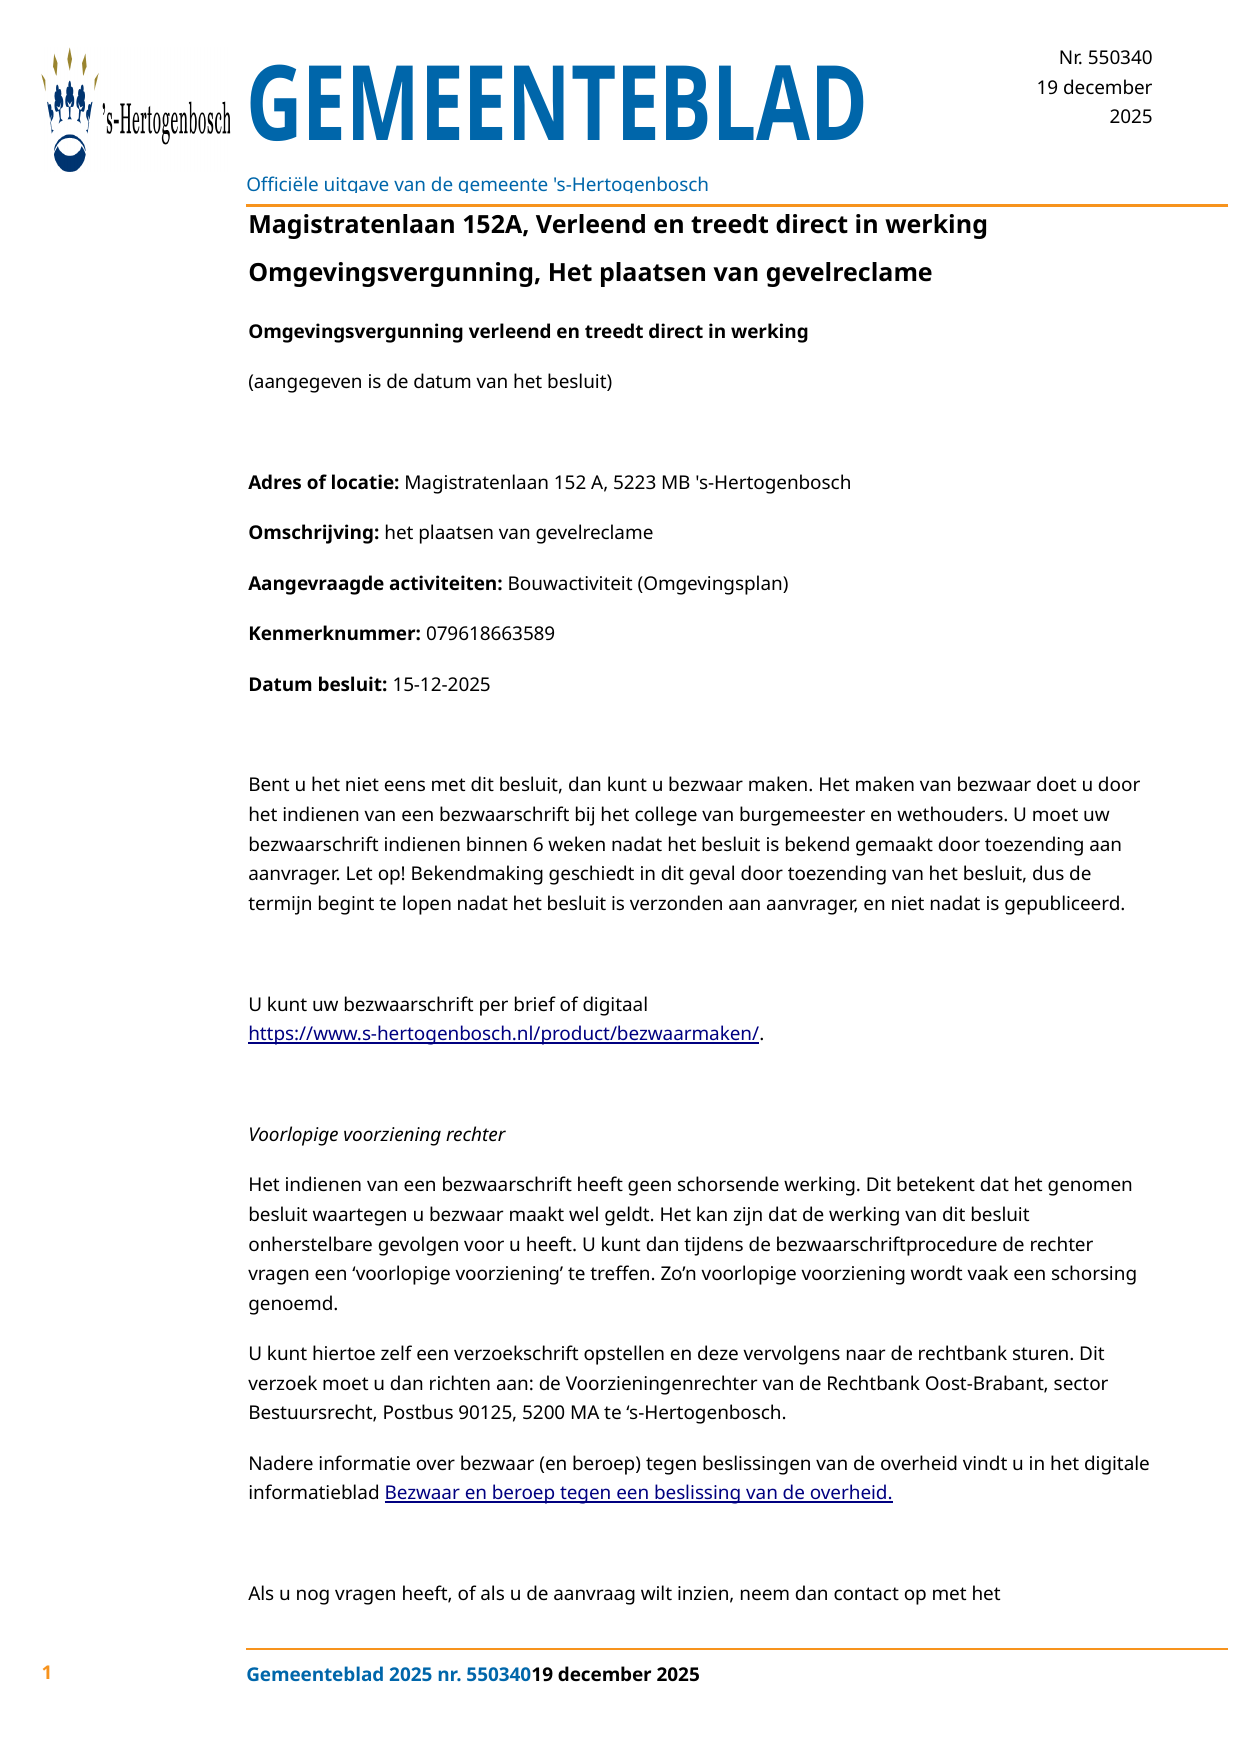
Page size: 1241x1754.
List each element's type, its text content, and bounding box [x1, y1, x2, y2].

text Omschrijving: het plaatsen van gevelreclame [248, 519, 1152, 545]
text U kunt hiertoe zelf een verzoekschrift opstellen en deze vervolgens naar de rechtbank sturen. Dit verzoek moet u dan richten aan: de Voorzieningenrechter van de Rechtbank Oost-Brabant, sector Bestuursrecht, Postbus 90125, 5200 MA te ‘s-Hertogenbosch. [248, 1340, 1152, 1425]
text Bent u het niet eens met dit besluit, dan kunt u bezwaar maken. Het maken van bezwaar doet u door het indienen van een bezwaarschrift bij het college van burgemeester en wethouders. U moet uw bezwaarschrift indienen binnen 6 weken nadat het besluit is bekend gemaakt door toezending aan aanvrager. Let op! Bekendmaking geschiedt in dit geval door toezending van het besluit, dus de termijn begint te lopen nadat het besluit is verzonden aan aanvrager, en niet nadat is gepubliceerd. [248, 772, 1152, 916]
text Datum besluit: 15-12-2025 [248, 671, 1152, 697]
text Als u nog vragen heeft, of als u de aanvraag wilt inzien, neem dan contact op met het [248, 1580, 1152, 1606]
text Magistratenlaan 152A, Verleend en treedt direct in werking Omgevingsvergunning, Het plaatsen van gevelreclame [248, 207, 1152, 288]
text (aangegeven is de datum van het besluit) [248, 368, 1152, 394]
text U kunt uw bezwaarschrift per brief of digitaal https://www.s-hertogenbosch.nl/product/bezwaarmaken/. [248, 991, 1152, 1046]
text Adres of locatie: Magistratenlaan 152 A, 5223 MB 's-Hertogenbosch [248, 469, 1152, 495]
text Aangevraagde activiteiten: Bouwactiviteit (Omgevingsplan) [248, 570, 1152, 596]
text Kenmerknummer: 079618663589 [248, 620, 1152, 646]
text Nadere informatie over bezwaar (en beroep) tegen beslissingen van de overheid vindt u in het digitale informatieblad Bezwaar en beroep tegen een beslissing van de overheid. [248, 1450, 1152, 1505]
picture [41, 47, 231, 172]
text Omgevingsvergunning verleend en treedt direct in werking [248, 318, 1152, 344]
text Voorlopige voorziening rechter [248, 1121, 1152, 1147]
text Het indienen van een bezwaarschrift heeft geen schorsende werking. Dit betekent dat het genomen besluit waartegen u bezwaar maakt wel geldt. Het kan zijn dat de werking van dit besluit onherstelbare gevolgen voor u heeft. U kunt dan tijdens de bezwaarschriftprocedure de rechter vragen een ‘voorlopige voorziening’ te treffen. Zo’n voorlopige voorziening wordt vaak een schorsing genoemd. [248, 1172, 1152, 1316]
